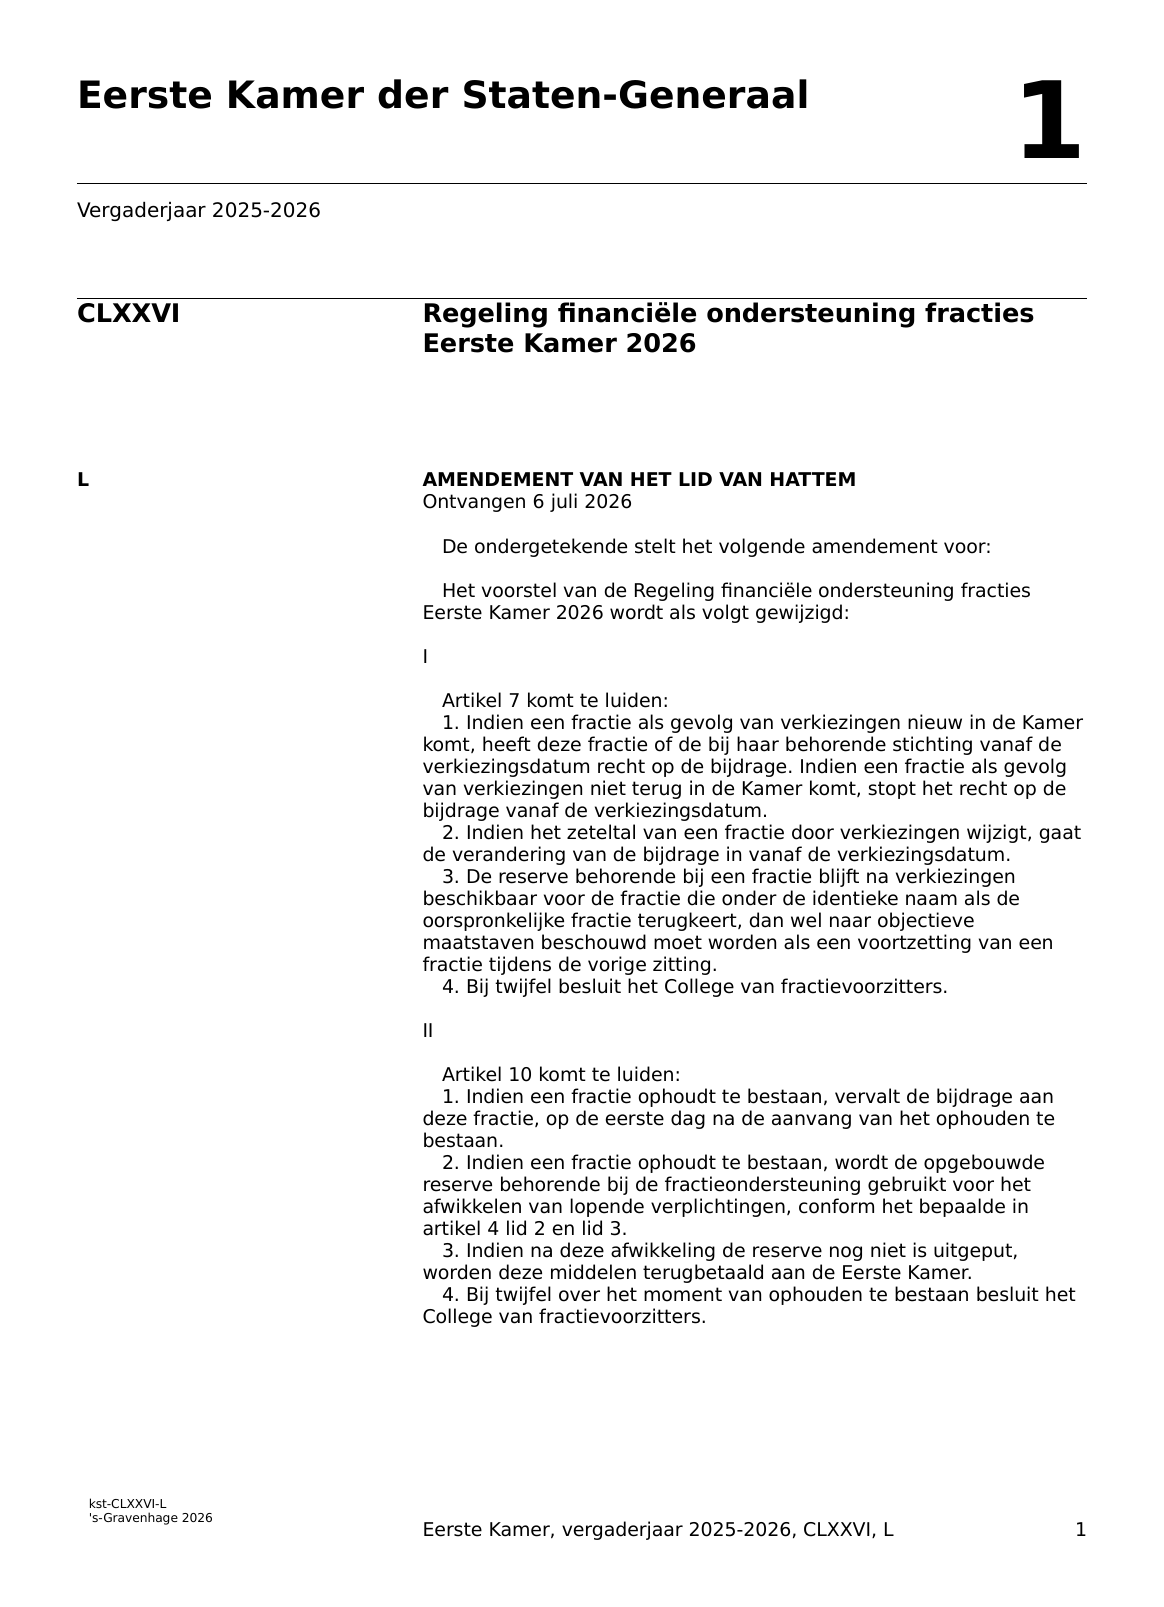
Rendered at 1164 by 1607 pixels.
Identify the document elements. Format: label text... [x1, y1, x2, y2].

text 's-Gravenhage 2026 [88, 1511, 323, 1525]
text Artikel 7 komt te luiden: [422, 690, 1087, 712]
text 4. Bij twijfel besluit het College van fractievoorzitters. [422, 976, 1087, 998]
text Ontvangen 6 juli 2026 [422, 491, 1087, 513]
text Artikel 10 komt te luiden: [422, 1064, 1087, 1086]
text 1. Indien een fractie als gevolg van verkiezingen nieuw in de Kamer komt, heeft deze fractie of de bij haar behorende stichting vanaf de verkiezingsdatum recht op de bijdrage. Indien een fractie als gevolg van verkiezingen niet terug in de Kamer komt, stopt het recht op de bijdrage vanaf de verkiezingsdatum. [422, 712, 1087, 822]
text 2. Indien het zeteltal van een fractie door verkiezingen wijzigt, gaat de verandering van de bijdrage in vanaf de verkiezingsdatum. [422, 822, 1087, 866]
text II [422, 1020, 1087, 1042]
text Het voorstel van de Regeling financiële ondersteuning fracties Eerste Kamer 2026 wordt als volgt gewijzigd: [422, 580, 1087, 624]
text 2. Indien een fractie ophoudt te bestaan, wordt de opgebouwde reserve behorende bij de fractieondersteuning gebruikt voor het afwikkelen van lopende verplichtingen, conform het bepaalde in artikel 4 lid 2 en lid 3. [422, 1152, 1087, 1240]
table_header Eerste Kamer der Staten-Generaal [77, 59, 886, 183]
text kst-CLXXVI-L [88, 1497, 323, 1511]
text 1. Indien een fractie ophoudt te bestaan, vervalt de bijdrage aan deze fractie, op de eerste dag na de aanvang van het ophouden te bestaan. [422, 1086, 1087, 1152]
subtitle L AMENDEMENT VAN HET LID VAN HATTEM [77, 469, 1087, 491]
text De ondergetekende stelt het volgende amendement voor: [422, 536, 1087, 557]
subtitle CLXXVI Regeling financiële ondersteuning fracties Eerste Kamer 2026 [77, 299, 1087, 358]
table_cell Vergaderjaar 2025-2026 [77, 184, 1087, 298]
text I [422, 646, 1087, 668]
text 3. Indien na deze afwikkeling de reserve nog niet is uitgeput, worden deze middelen terugbetaald aan de Eerste Kamer. [422, 1240, 1087, 1284]
text 4. Bij twijfel over het moment van ophouden te bestaan besluit het College van fractievoorzitters. [422, 1284, 1087, 1328]
table_header 1 [886, 59, 1087, 183]
text 3. De reserve behorende bij een fractie blijft na verkiezingen beschikbaar voor de fractie die onder de identieke naam als de oorspronkelijke fractie terugkeert, dan wel naar objectieve maatstaven beschouwd moet worden als een voortzetting van een fractie tijdens de vorige zitting. [422, 866, 1087, 976]
